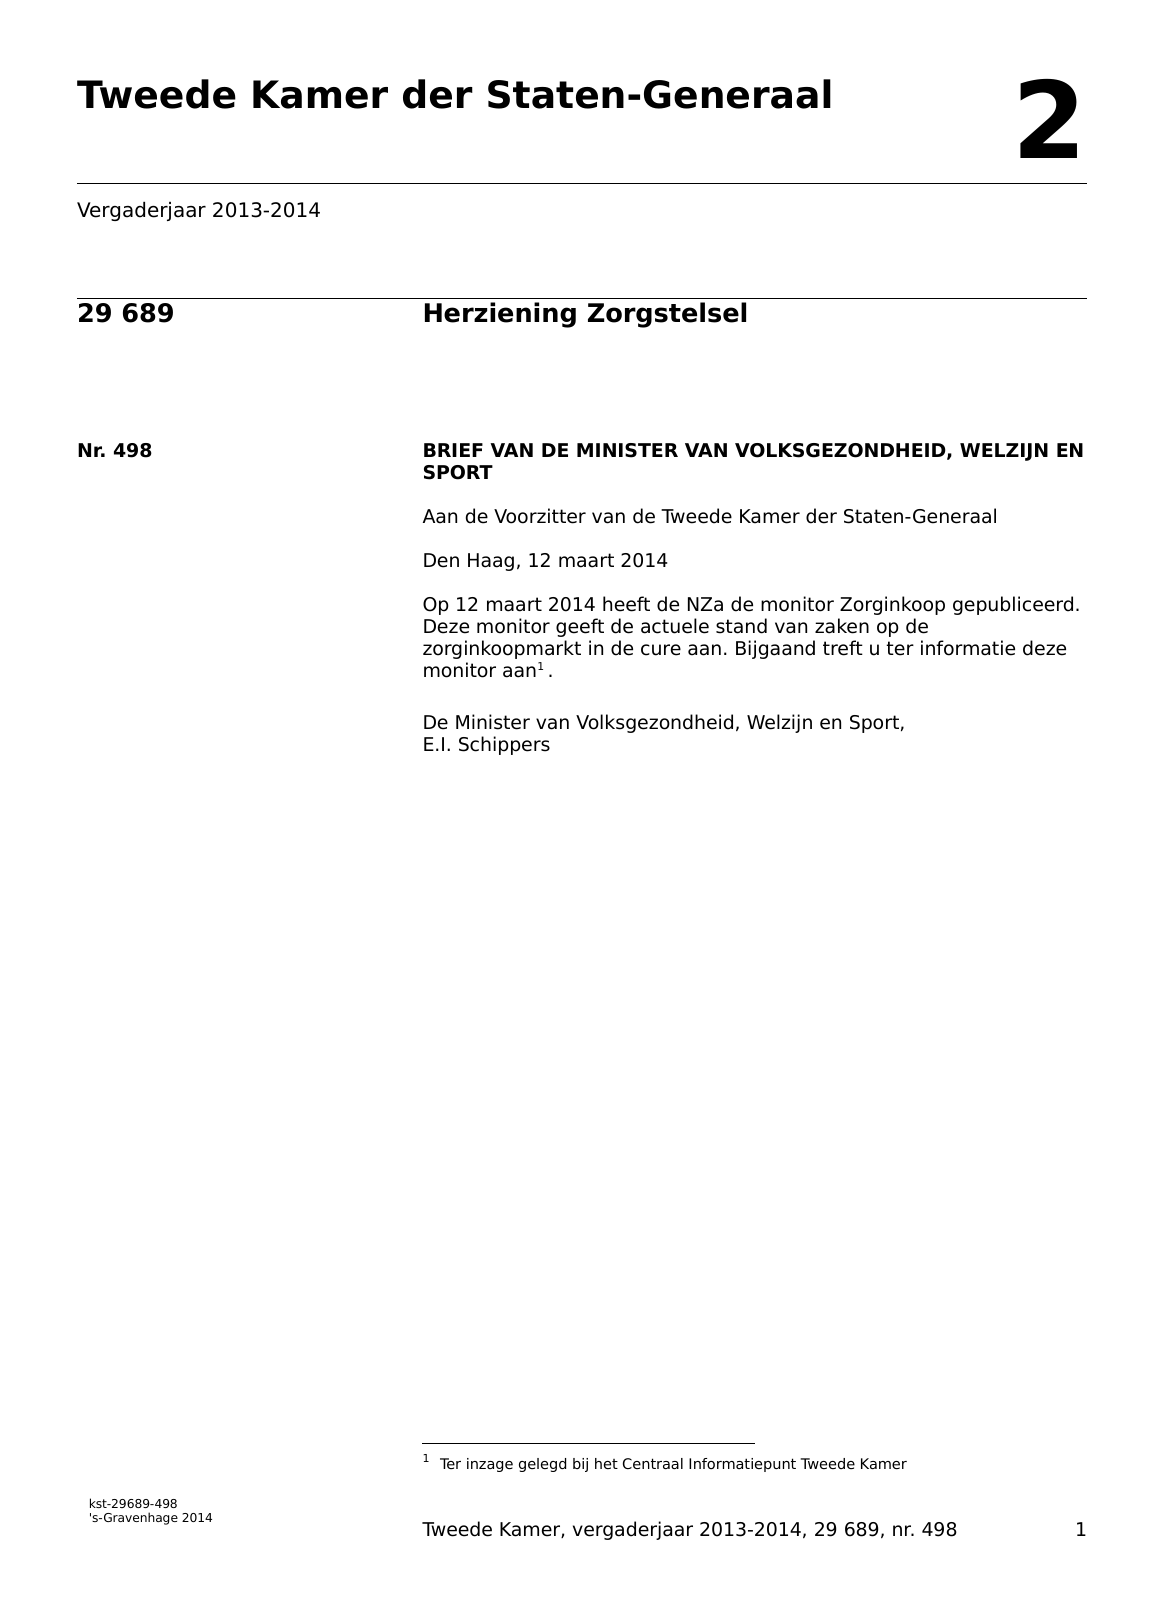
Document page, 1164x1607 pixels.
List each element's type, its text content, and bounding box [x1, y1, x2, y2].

table_header 2 [886, 59, 1087, 183]
text De Minister van Volksgezondheid, Welzijn en Sport, E.I. Schippers [422, 712, 1087, 756]
text Ter inzage gelegd bij het Centraal Informatiepunt Tweede Kamer [422, 1452, 1087, 1474]
text Op 12 maart 2014 heeft de NZa de monitor Zorginkoop gepubliceerd. Deze monitor geeft de actuele stand van zaken op de zorginkoopmarkt in de cure aan. Bijgaand treft u ter informatie deze monitor aan. [422, 594, 1087, 682]
text Aan de Voorzitter van de Tweede Kamer der Staten-Generaal [422, 506, 1087, 528]
table_cell Vergaderjaar 2013-2014 [77, 184, 1087, 298]
text Den Haag, 12 maart 2014 [422, 550, 1087, 572]
text 's-Gravenhage 2014 [88, 1511, 323, 1525]
subtitle 29 689 Herziening Zorgstelsel [77, 299, 1087, 329]
table_header Tweede Kamer der Staten-Generaal [77, 59, 886, 183]
subtitle Nr. 498 BRIEF VAN DE MINISTER VAN VOLKSGEZONDHEID, WELZIJN EN SPORT [77, 440, 1087, 484]
text kst-29689-498 [88, 1497, 323, 1511]
